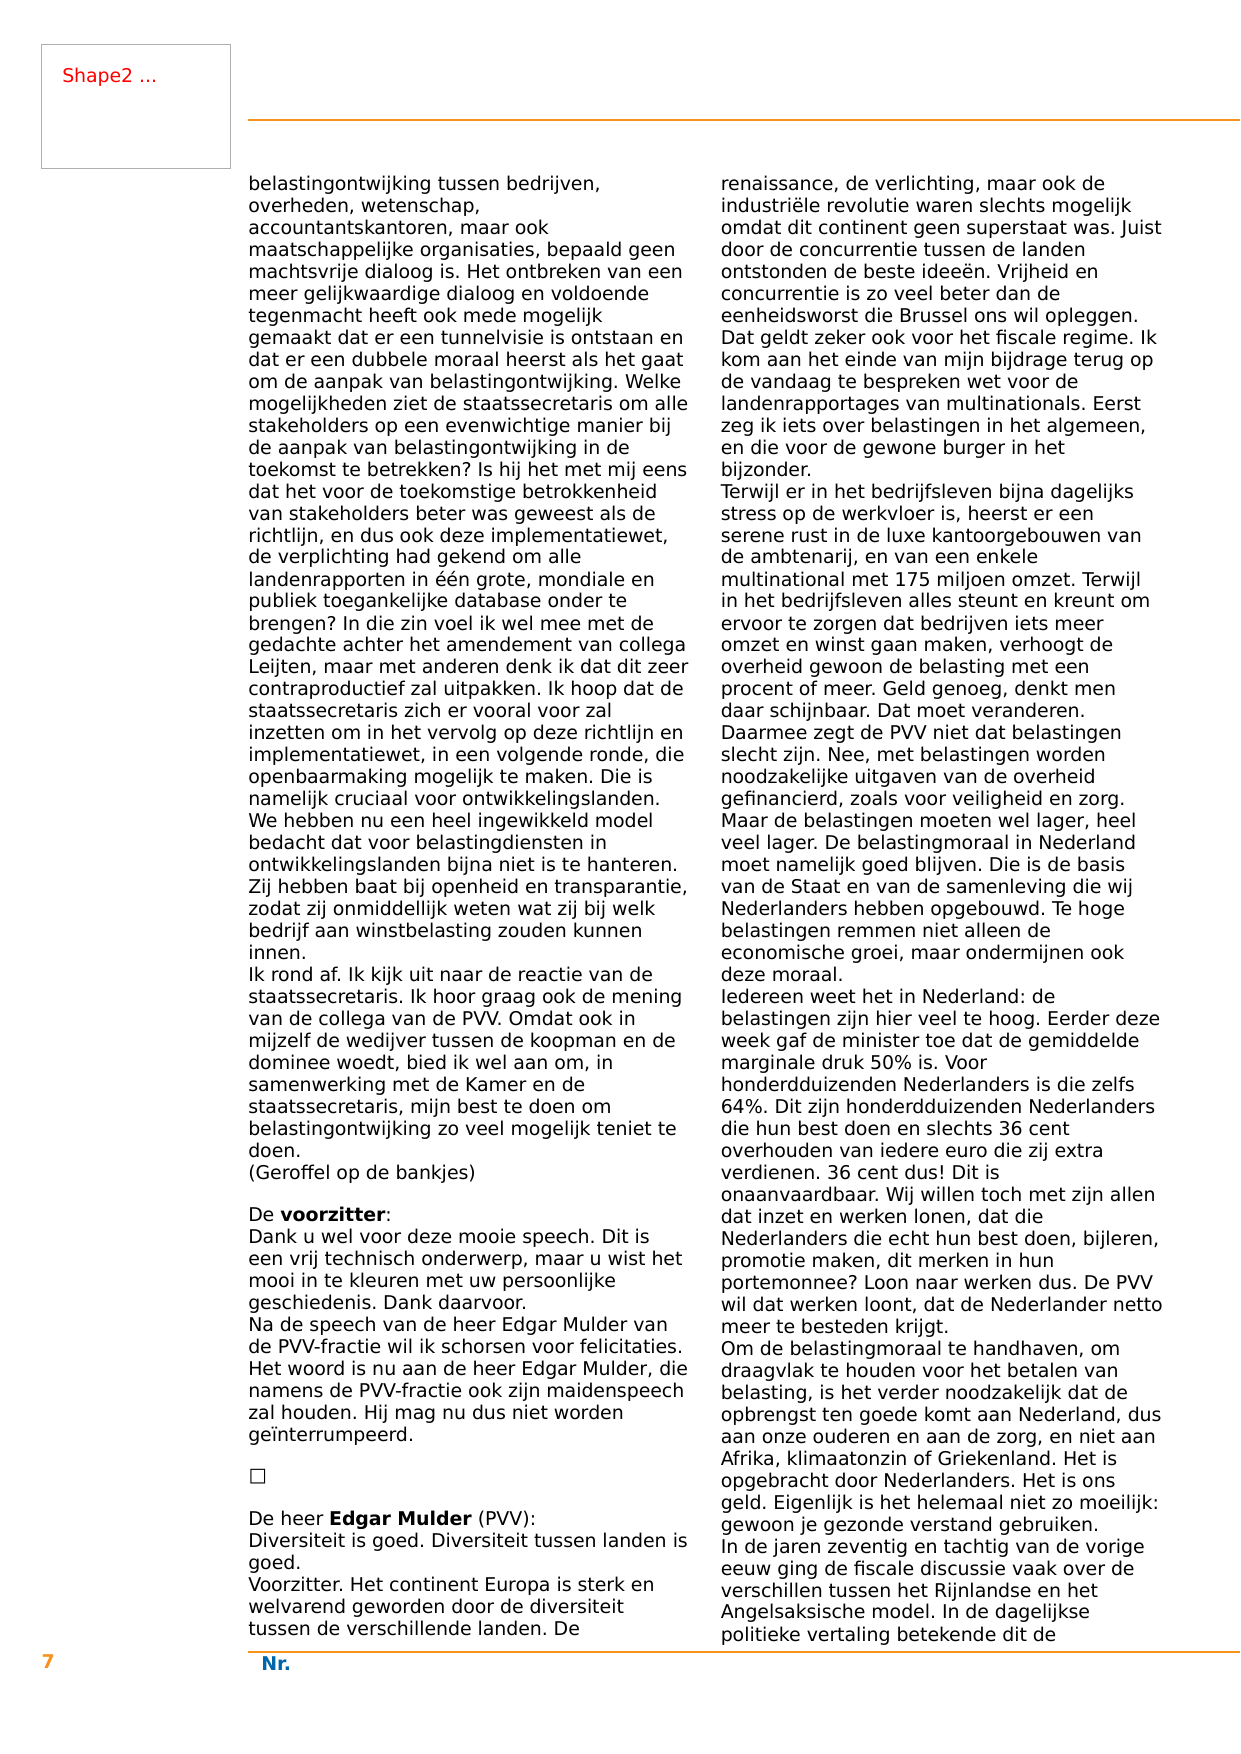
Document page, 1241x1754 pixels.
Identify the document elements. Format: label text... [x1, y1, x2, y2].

text Dank u wel voor deze mooie speech. Dit is een vrij technisch onderwerp, maar u wist het mooi in te kleuren met uw persoonlijke geschiedenis. Dank daarvoor. [248, 1226, 691, 1314]
text Diversiteit is goed. Diversiteit tussen landen is goed. [248, 1529, 691, 1573]
text Na de speech van de heer Edgar Mulder van de PVV-fractie wil ik schorsen voor felicitaties. [248, 1314, 691, 1358]
text De voorzitter: [248, 1204, 691, 1226]
text renaissance, de verlichting, maar ook de industriële revolutie waren slechts mogelijk omdat dit continent geen superstaat was. Juist door de concurrentie tussen de landen ontstonden de beste ideeën. Vrijheid en concurrentie is zo veel beter dan de eenheidsworst die Brussel ons wil opleggen. Dat geldt zeker ook voor het fiscale regime. Ik kom aan het einde van mijn bijdrage terug op de vandaag te bespreken wet voor de landenrapportages van multinationals. Eerst zeg ik iets over belastingen in het algemeen, en die voor de gewone burger in het bijzonder. [721, 173, 1163, 481]
text Iedereen weet het in Nederland: de belastingen zijn hier veel te hoog. Eerder deze week gaf de minister toe dat de gemiddelde marginale druk 50% is. Voor honderdduizenden Nederlanders is die zelfs 64%. Dit zijn honderdduizenden Nederlanders die hun best doen en slechts 36 cent overhouden van iedere euro die zij extra verdienen. 36 cent dus! Dit is onaanvaardbaar. Wij willen toch met zijn allen dat inzet en werken lonen, dat die Nederlanders die echt hun best doen, bijleren, promotie maken, dit merken in hun portemonnee? Loon naar werken dus. De PVV wil dat werken loont, dat de Nederlander netto meer te besteden krijgt. [721, 986, 1163, 1338]
text De heer Edgar Mulder (PVV): [248, 1508, 691, 1529]
text Terwijl er in het bedrijfsleven bijna dagelijks stress op de werkvloer is, heerst er een serene rust in de luxe kantoorgebouwen van de ambtenarij, en van een enkele multinational met 175 miljoen omzet. Terwijl in het bedrijfsleven alles steunt en kreunt om ervoor te zorgen dat bedrijven iets meer omzet en winst gaan maken, verhoogt de overheid gewoon de belasting met een procent of meer. Geld genoeg, denkt men daar schijnbaar. Dat moet veranderen. Daarmee zegt de PVV niet dat belastingen slecht zijn. Nee, met belastingen worden noodzakelijke uitgaven van de overheid gefinancierd, zoals voor veiligheid en zorg. Maar de belastingen moeten wel lager, heel veel lager. De belastingmoraal in Nederland moet namelijk goed blijven. Die is de basis van de Staat en van de samenleving die wij Nederlanders hebben opgebouwd. Te hoge belastingen remmen niet alleen de economische groei, maar ondermijnen ook deze moraal. [721, 481, 1163, 986]
text In de jaren zeventig en tachtig van de vorige eeuw ging de fiscale discussie vaak over de verschillen tussen het Rijnlandse en het Angelsaksische model. In de dagelijkse politieke vertaling betekende dit de [721, 1536, 1163, 1645]
text belastingontwijking tussen bedrijven, overheden, wetenschap, accountantskantoren, maar ook maatschappelijke organisaties, bepaald geen machtsvrije dialoog is. Het ontbreken van een meer gelijkwaardige dialoog en voldoende tegenmacht heeft ook mede mogelijk gemaakt dat er een tunnelvisie is ontstaan en dat er een dubbele moraal heerst als het gaat om de aanpak van belastingontwijking. Welke mogelijkheden ziet de staatssecretaris om alle stakeholders op een evenwichtige manier bij de aanpak van belastingontwijking in de toekomst te betrekken? Is hij het met mij eens dat het voor de toekomstige betrokkenheid van stakeholders beter was geweest als de richtlijn, en dus ook deze implementatiewet, de verplichting had gekend om alle landenrapporten in één grote, mondiale en publiek toegankelijke database onder te brengen? In die zin voel ik wel mee met de gedachte achter het amendement van collega Leijten, maar met anderen denk ik dat dit zeer contraproductief zal uitpakken. Ik hoop dat de staatssecretaris zich er vooral voor zal inzetten om in het vervolg op deze richtlijn en implementatiewet, in een volgende ronde, die openbaarmaking mogelijk te maken. Die is namelijk cruciaal voor ontwikkelingslanden. We hebben nu een heel ingewikkeld model bedacht dat voor belastingdiensten in ontwikkelingslanden bijna niet is te hanteren. Zij hebben baat bij openheid en transparantie, zodat zij onmiddellijk weten wat zij bij welk bedrijf aan winstbelasting zouden kunnen innen. [248, 173, 691, 964]
text ⬜ [248, 1466, 691, 1488]
text Ik rond af. Ik kijk uit naar de reactie van de staatssecretaris. Ik hoor graag ook de mening van de collega van de PVV. Omdat ook in mijzelf de wedijver tussen de koopman en de dominee woedt, bied ik wel aan om, in samenwerking met de Kamer en de staatssecretaris, mijn best te doen om belastingontwijking zo veel mogelijk teniet te doen. [248, 964, 691, 1162]
text (Geroffel op de bankjes) [248, 1162, 691, 1184]
text Het woord is nu aan de heer Edgar Mulder, die namens de PVV-fractie ook zijn maidenspeech zal houden. Hij mag nu dus niet worden geïnterrumpeerd. [248, 1358, 691, 1446]
text Voorzitter. Het continent Europa is sterk en welvarend geworden door de diversiteit tussen de verschillende landen. De [248, 1573, 691, 1639]
text Om de belastingmoraal te handhaven, om draagvlak te houden voor het betalen van belasting, is het verder noodzakelijk dat de opbrengst ten goede komt aan Nederland, dus aan onze ouderen en aan de zorg, en niet aan Afrika, klimaatonzin of Griekenland. Het is opgebracht door Nederlanders. Het is ons geld. Eigenlijk is het helemaal niet zo moeilijk: gewoon je gezonde verstand gebruiken. [721, 1338, 1163, 1536]
